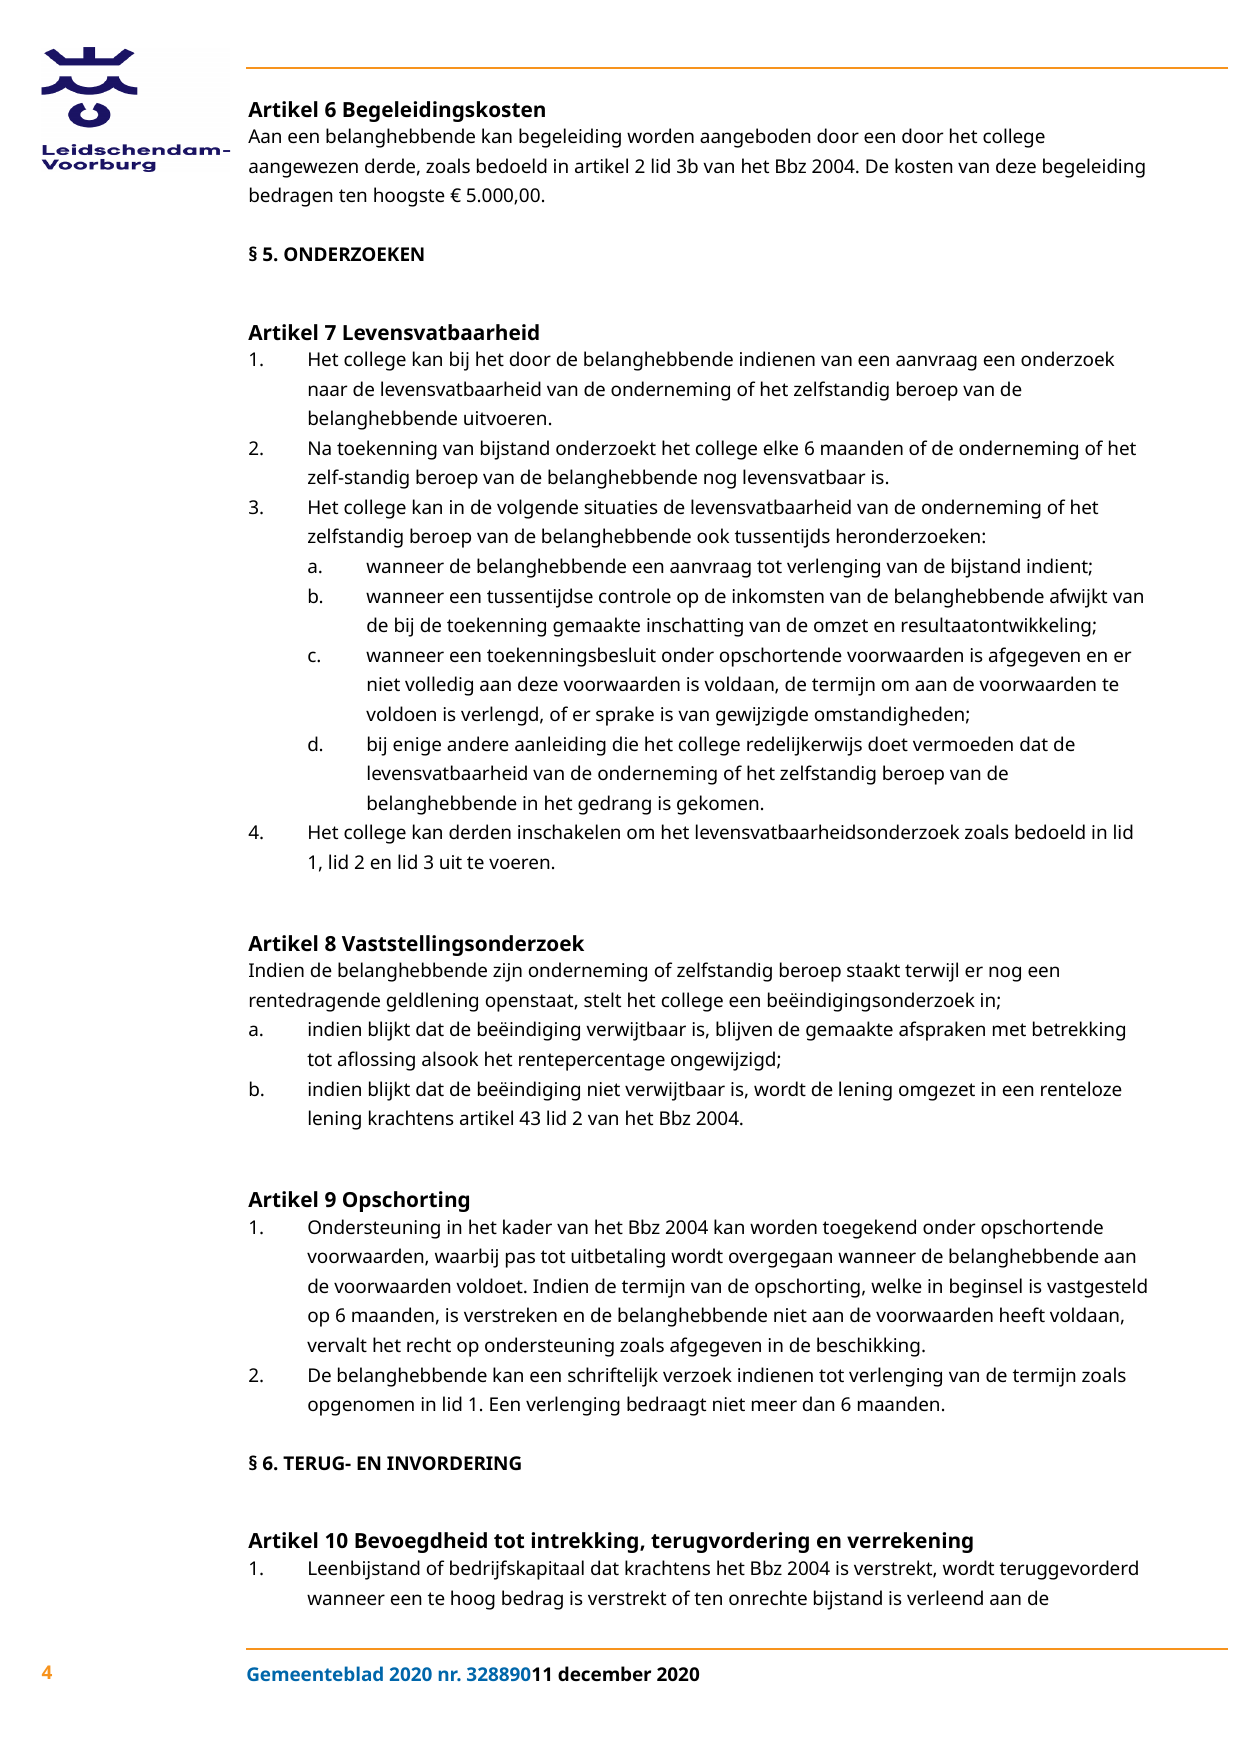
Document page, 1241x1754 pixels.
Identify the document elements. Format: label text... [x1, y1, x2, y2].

list Het college kan derden inschakelen om het levensvatbaarheidsonderzoek zoals bedoeld in lid 1, lid 2 en lid 3 uit te voeren. [248, 819, 1152, 875]
list bij enige andere aanleiding die het college redelijkerwijs doet vermoeden dat de levensvatbaarheid van de onderneming of het zelfstandig beroep van de belanghebbende in het gedrang is gekomen. [307, 731, 1152, 816]
list Na toekenning van bijstand onderzoekt het college elke 6 maanden of de onderneming of het zelf-standig beroep van de belanghebbende nog levensvatbaar is. [248, 435, 1152, 490]
list De belanghebbende kan een schriftelijk verzoek indienen tot verlenging van de termijn zoals opgenomen in lid 1. Een verlenging bedraagt niet meer dan 6 maanden. [248, 1362, 1152, 1417]
list Ondersteuning in het kader van het Bbz 2004 kan worden toegekend onder opschortende voorwaarden, waarbij pas tot uitbetaling wordt overgegaan wanneer de belanghebbende aan de voorwaarden voldoet. Indien de termijn van de opschorting, welke in beginsel is vastgesteld op 6 maanden, is verstreken en de belanghebbende niet aan de voorwaarden heeft voldaan, vervalt het recht op ondersteuning zoals afgegeven in de beschikking. [248, 1214, 1152, 1358]
list indien blijkt dat de beëindiging verwijtbaar is, blijven de gemaakte afspraken met betrekking tot aflossing alsook het rentepercentage ongewijzigd; [248, 1017, 1152, 1072]
list Het college kan in de volgende situaties de levensvatbaarheid van de onderneming of het zelfstandig beroep van de belanghebbende ook tussentijds heronderzoeken: [248, 494, 1152, 549]
text Aan een belanghebbende kan begeleiding worden aangeboden door een door het college aangewezen derde, zoals bedoeld in artikel 2 lid 3b van het Bbz 2004. De kosten van deze begeleiding bedragen ten hoogste € 5.000,00. [248, 123, 1152, 208]
list wanneer een tussentijdse controle op de inkomsten van de belanghebbende afwijkt van de bij de toekenning gemaakte inschatting van de omzet en resultaatontwikkeling; [307, 583, 1152, 638]
list wanneer een toekenningsbesluit onder opschortende voorwaarden is afgegeven en er niet volledig aan deze voorwaarden is voldaan, de termijn om aan de voorwaarden te voldoen is verlengd, of er sprake is van gewijzigde omstandigheden; [307, 642, 1152, 727]
list indien blijkt dat de beëindiging niet verwijtbaar is, wordt de lening omgezet in een renteloze lening krachtens artikel 43 lid 2 van het Bbz 2004. [248, 1076, 1152, 1131]
picture [41, 47, 231, 172]
text § 5. ONDERZOEKEN [248, 242, 1152, 267]
text Artikel 6 Begeleidingskosten [248, 95, 1152, 123]
text § 6. TERUG- EN INVORDERING [248, 1451, 1152, 1476]
text Artikel 8 Vaststellingsonderzoek [248, 929, 1152, 957]
text Artikel 9 Opschorting [248, 1185, 1152, 1214]
list Leenbijstand of bedrijfskapitaal dat krachtens het Bbz 2004 is verstrekt, wordt teruggevorderd wanneer een te hoog bedrag is verstrekt of ten onrechte bijstand is verleend aan de [248, 1555, 1152, 1610]
text Artikel 7 Levensvatbaarheid [248, 318, 1152, 346]
text Artikel 10 Bevoegdheid tot intrekking, terugvordering en verrekening [248, 1527, 1152, 1555]
list Het college kan bij het door de belanghebbende indienen van een aanvraag een onderzoek naar de levensvatbaarheid van de onderneming of het zelfstandig beroep van de belanghebbende uitvoeren. [248, 346, 1152, 431]
list wanneer de belanghebbende een aanvraag tot verlenging van de bijstand indient; [307, 553, 1152, 579]
text Indien de belanghebbende zijn onderneming of zelfstandig beroep staakt terwijl er nog een rentedragende geldlening openstaat, stelt het college een beëindigingsonderzoek in; [248, 957, 1152, 1013]
